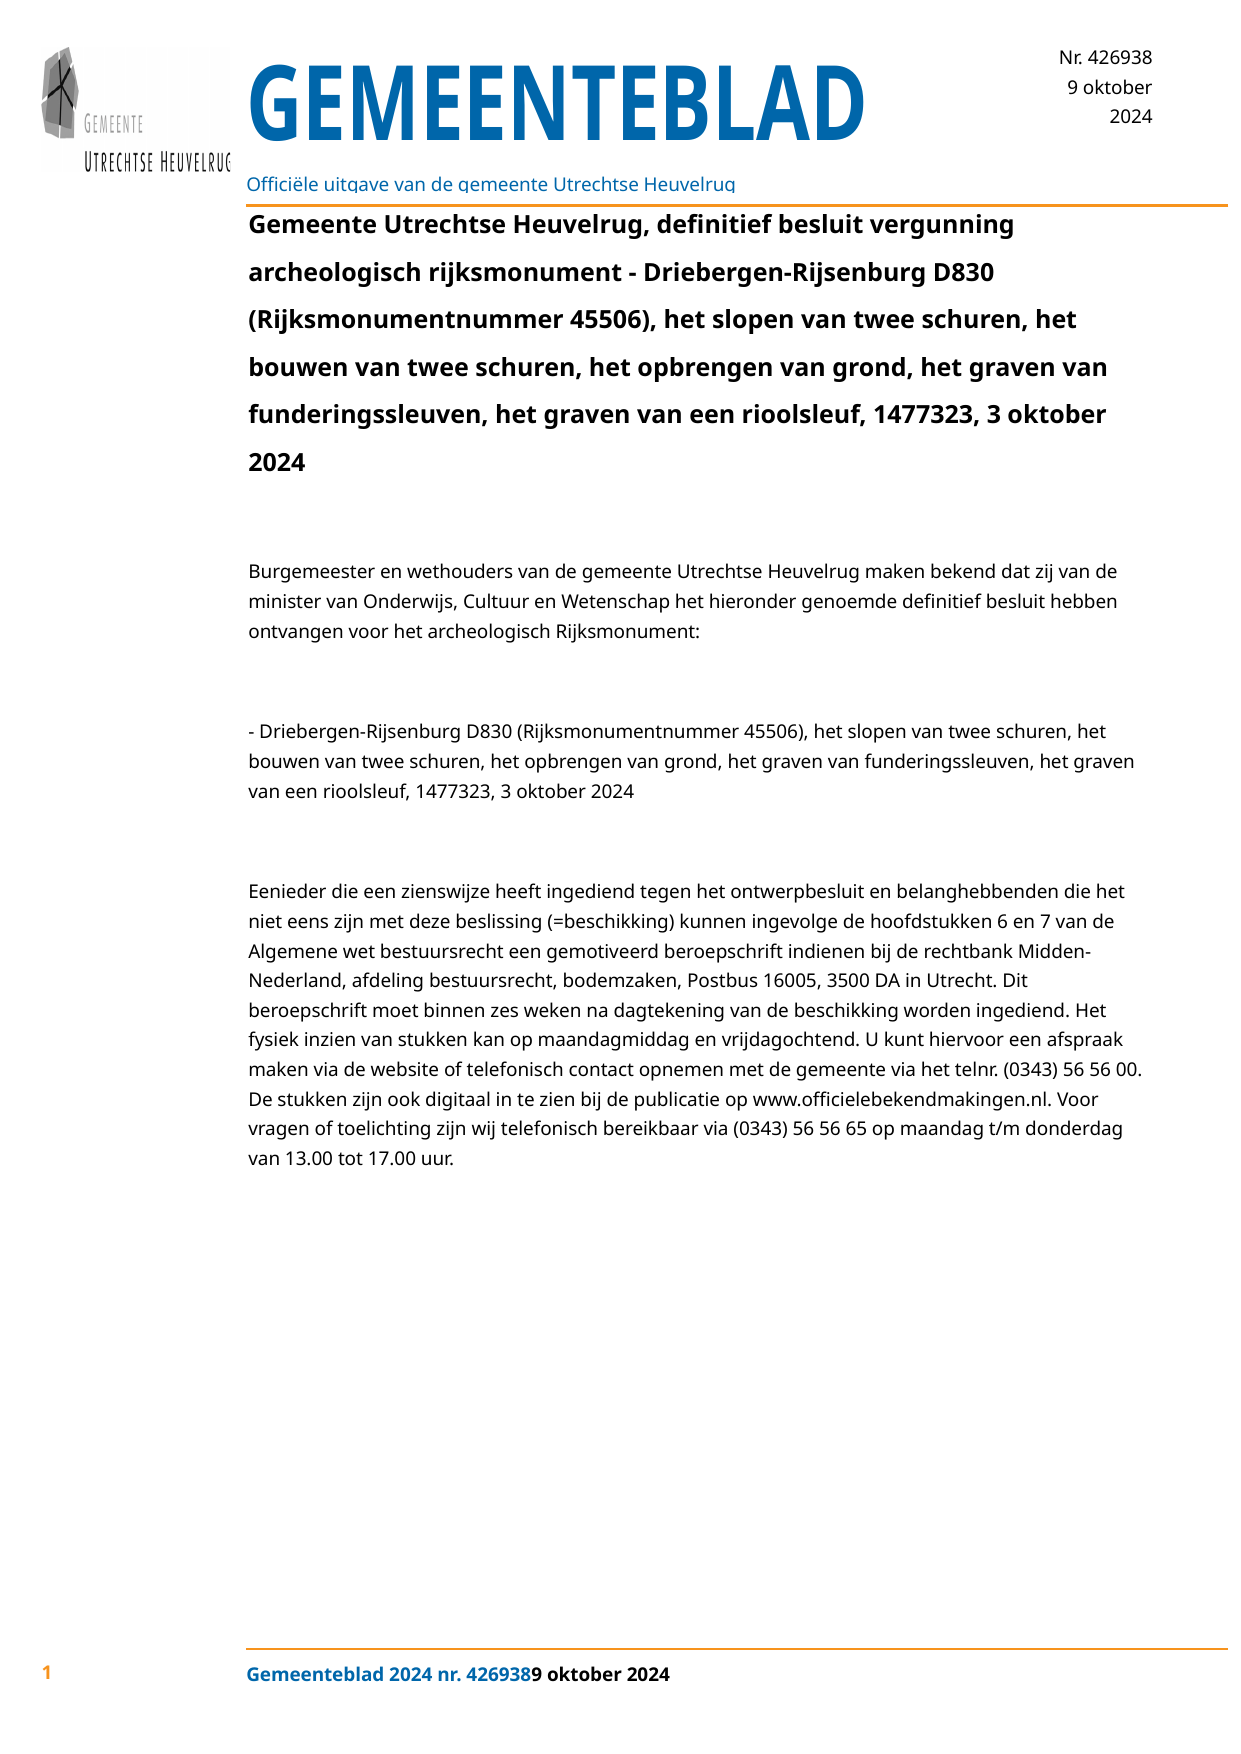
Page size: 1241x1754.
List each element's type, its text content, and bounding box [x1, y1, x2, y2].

picture [41, 47, 231, 172]
text Gemeente Utrechtse Heuvelrug, definitief besluit vergunning archeologisch rijksmonument - Driebergen-Rijsenburg D830 (Rijksmonumentnummer 45506), het slopen van twee schuren, het bouwen van twee schuren, het opbrengen van grond, het graven van funderingssleuven, het graven van een rioolsleuf, 1477323, 3 oktober 2024 [248, 207, 1152, 479]
text Burgemeester en wethouders van de gemeente Utrechtse Heuvelrug maken bekend dat zij van de minister van Onderwijs, Cultuur en Wetenschap het hieronder genoemde definitief besluit hebben ontvangen voor het archeologisch Rijksmonument: [248, 559, 1152, 644]
text - Driebergen-Rijsenburg D830 (Rijksmonumentnummer 45506), het slopen van twee schuren, het bouwen van twee schuren, het opbrengen van grond, het graven van funderingssleuven, het graven van een rioolsleuf, 1477323, 3 oktober 2024 [248, 719, 1152, 804]
text Eenieder die een zienswijze heeft ingediend tegen het ontwerpbesluit en belanghebbenden die het niet eens zijn met deze beslissing (=beschikking) kunnen ingevolge de hoofdstukken 6 en 7 van de Algemene wet bestuursrecht een gemotiveerd beroepschrift indienen bij de rechtbank Midden-Nederland, afdeling bestuursrecht, bodemzaken, Postbus 16005, 3500 DA in Utrecht. Dit beroepschrift moet binnen zes weken na dagtekening van de beschikking worden ingediend. Het fysiek inzien van stukken kan op maandagmiddag en vrijdagochtend. U kunt hiervoor een afspraak maken via de website of telefonisch contact opnemen met de gemeente via het telnr. (0343) 56 56 00. De stukken zijn ook digitaal in te zien bij de publicatie op www.officielebekendmakingen.nl. Voor vragen of toelichting zijn wij telefonisch bereikbaar via (0343) 56 56 65 op maandag t/m donderdag van 13.00 tot 17.00 uur. [248, 879, 1152, 1171]
